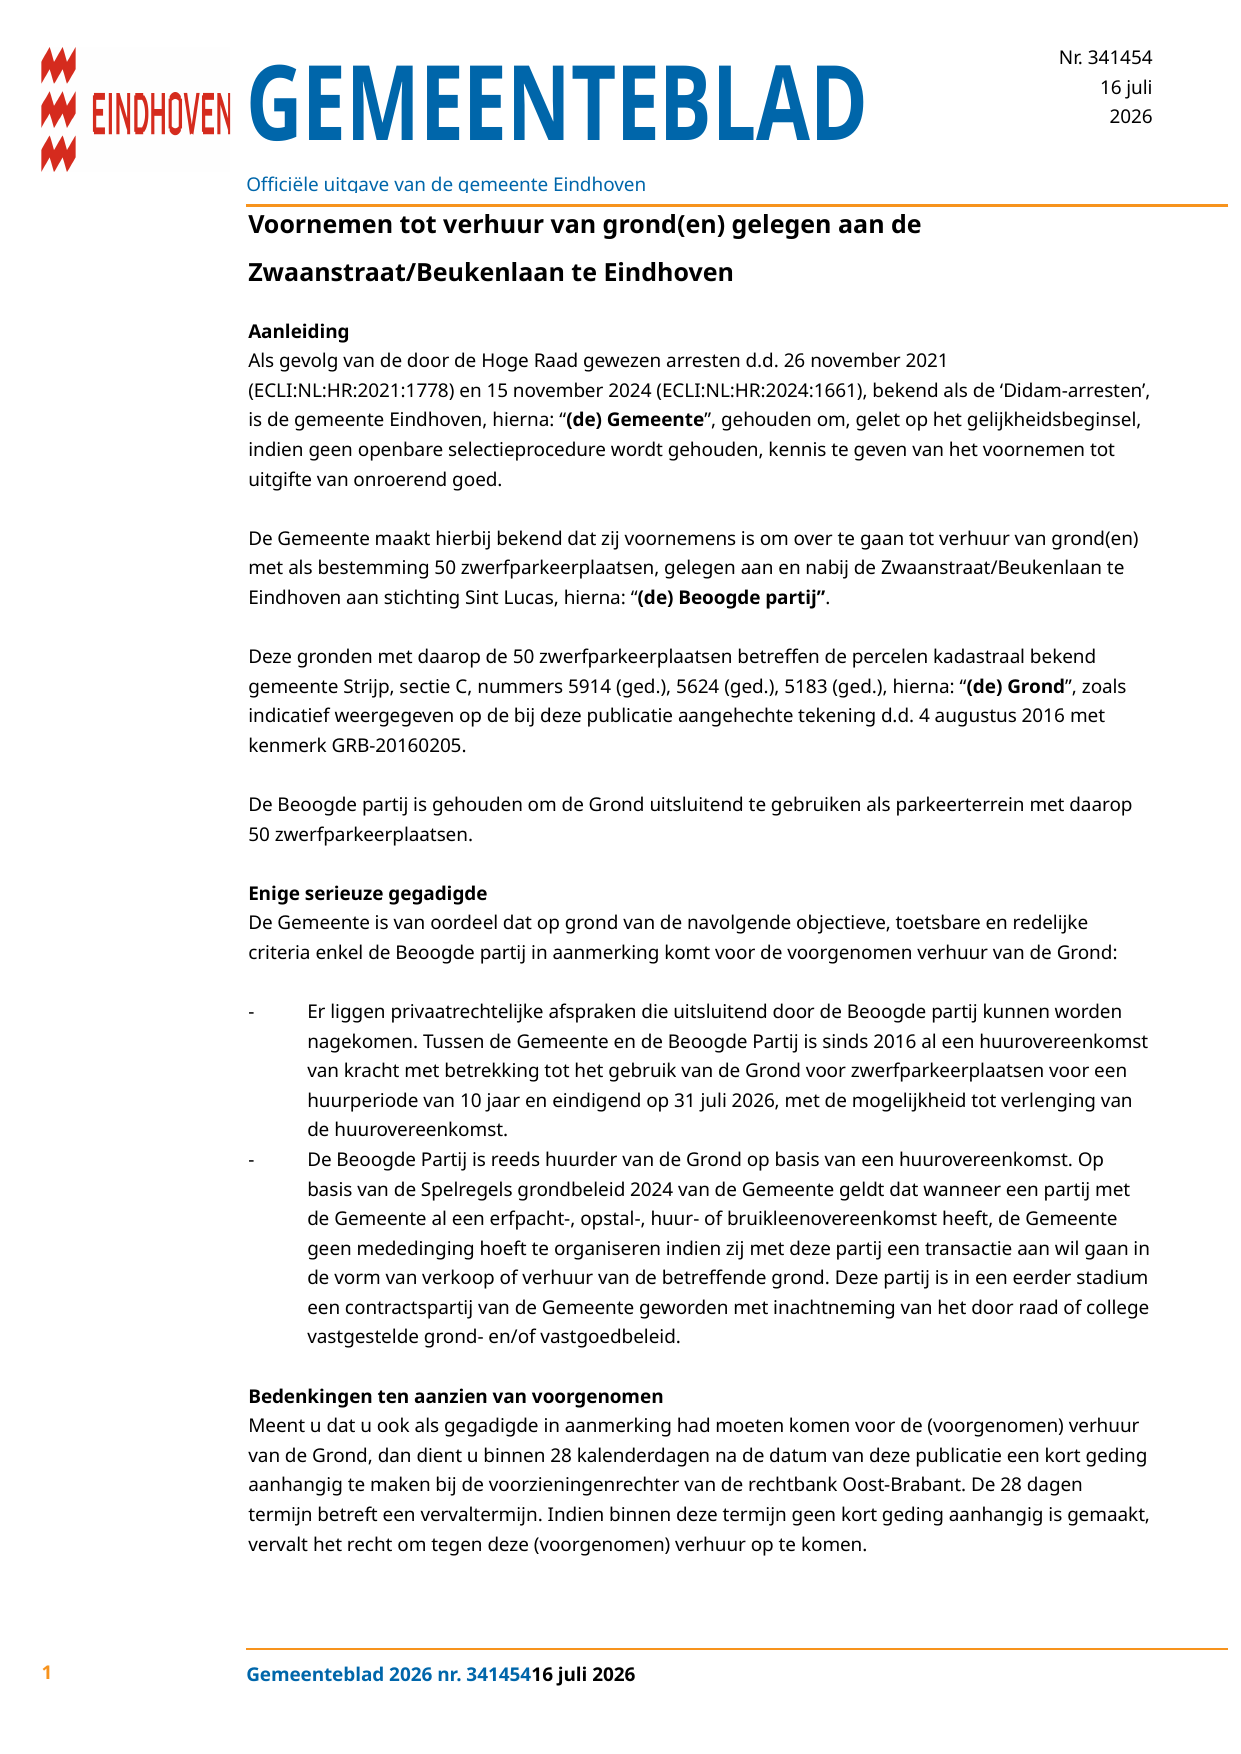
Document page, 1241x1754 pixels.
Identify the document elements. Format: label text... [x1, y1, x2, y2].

list Er liggen privaatrechtelijke afspraken die uitsluitend door de Beoogde partij kunnen worden nagekomen. Tussen de Gemeente en de Beoogde Partij is sinds 2016 al een huurovereenkomst van kracht met betrekking tot het gebruik van de Grond voor zwerfparkeerplaatsen voor een huurperiode van 10 jaar en eindigend op 31 juli 2026, met de mogelijkheid tot verlenging van de huurovereenkomst. [248, 998, 1152, 1142]
text Voornemen tot verhuur van grond(en) gelegen aan de Zwaanstraat/Beukenlaan te Eindhoven [248, 207, 1152, 288]
text Als gevolg van de door de Hoge Raad gewezen arresten d.d. 26 november 2021 (ECLI:NL:HR:2021:1778) en 15 november 2024 (ECLI:NL:HR:2024:1661), bekend als de ‘Didam-arresten’, is de gemeente Eindhoven, hierna: “(de) Gemeente”, gehouden om, gelet op het gelijkheidsbeginsel, indien geen openbare selectieprocedure wordt gehouden, kennis te geven van het voornemen tot uitgifte van onroerend goed. [248, 347, 1152, 492]
text De Gemeente maakt hierbij bekend dat zij voornemens is om over te gaan tot verhuur van grond(en) met als bestemming 50 zwerfparkeerplaatsen, gelegen aan en nabij de Zwaanstraat/Beukenlaan te Eindhoven aan stichting Sint Lucas, hierna: “(de) Beoogde partij”. [248, 525, 1152, 610]
text Deze gronden met daarop de 50 zwerfparkeerplaatsen betreffen de percelen kadastraal bekend gemeente Strijp, sectie C, nummers 5914 (ged.), 5624 (ged.), 5183 (ged.), hierna: “(de) Grond”, zoals indicatief weergegeven op de bij deze publicatie aangehechte tekening d.d. 4 augustus 2016 met kenmerk GRB-20160205. [248, 643, 1152, 758]
text Enige serieuze gegadigde [248, 880, 1152, 906]
picture [41, 47, 231, 172]
text Aanleiding [248, 318, 1152, 344]
text Bedenkingen ten aanzien van voorgenomen [248, 1383, 1152, 1409]
list De Beoogde Partij is reeds huurder van de Grond op basis van een huurovereenkomst. Op basis van de Spelregels grondbeleid 2024 van de Gemeente geldt dat wanneer een partij met de Gemeente al een erfpacht-, opstal-, huur- of bruikleenovereenkomst heeft, de Gemeente geen mededinging hoeft te organiseren indien zij met deze partij een transactie aan wil gaan in de vorm van verkoop of verhuur van de betreffende grond. Deze partij is in een eerder stadium een contractspartij van de Gemeente geworden met inachtneming van het door raad of college vastgestelde grond- en/of vastgoedbeleid. [248, 1146, 1152, 1349]
text De Beoogde partij is gehouden om de Grond uitsluitend te gebruiken als parkeerterrein met daarop 50 zwerfparkeerplaatsen. [248, 791, 1152, 847]
text Meent u dat u ook als gegadigde in aanmerking had moeten komen voor de (voorgenomen) verhuur van de Grond, dan dient u binnen 28 kalenderdagen na de datum van deze publicatie een kort geding aanhangig te maken bij de voorzieningenrechter van de rechtbank Oost-Brabant. De 28 dagen termijn betreft een vervaltermijn. Indien binnen deze termijn geen kort geding aanhangig is gemaakt, vervalt het recht om tegen deze (voorgenomen) verhuur op te komen. [248, 1412, 1152, 1557]
text De Gemeente is van oordeel dat op grond van de navolgende objectieve, toetsbare en redelijke criteria enkel de Beoogde partij in aanmerking komt voor de voorgenomen verhuur van de Grond: [248, 909, 1152, 965]
